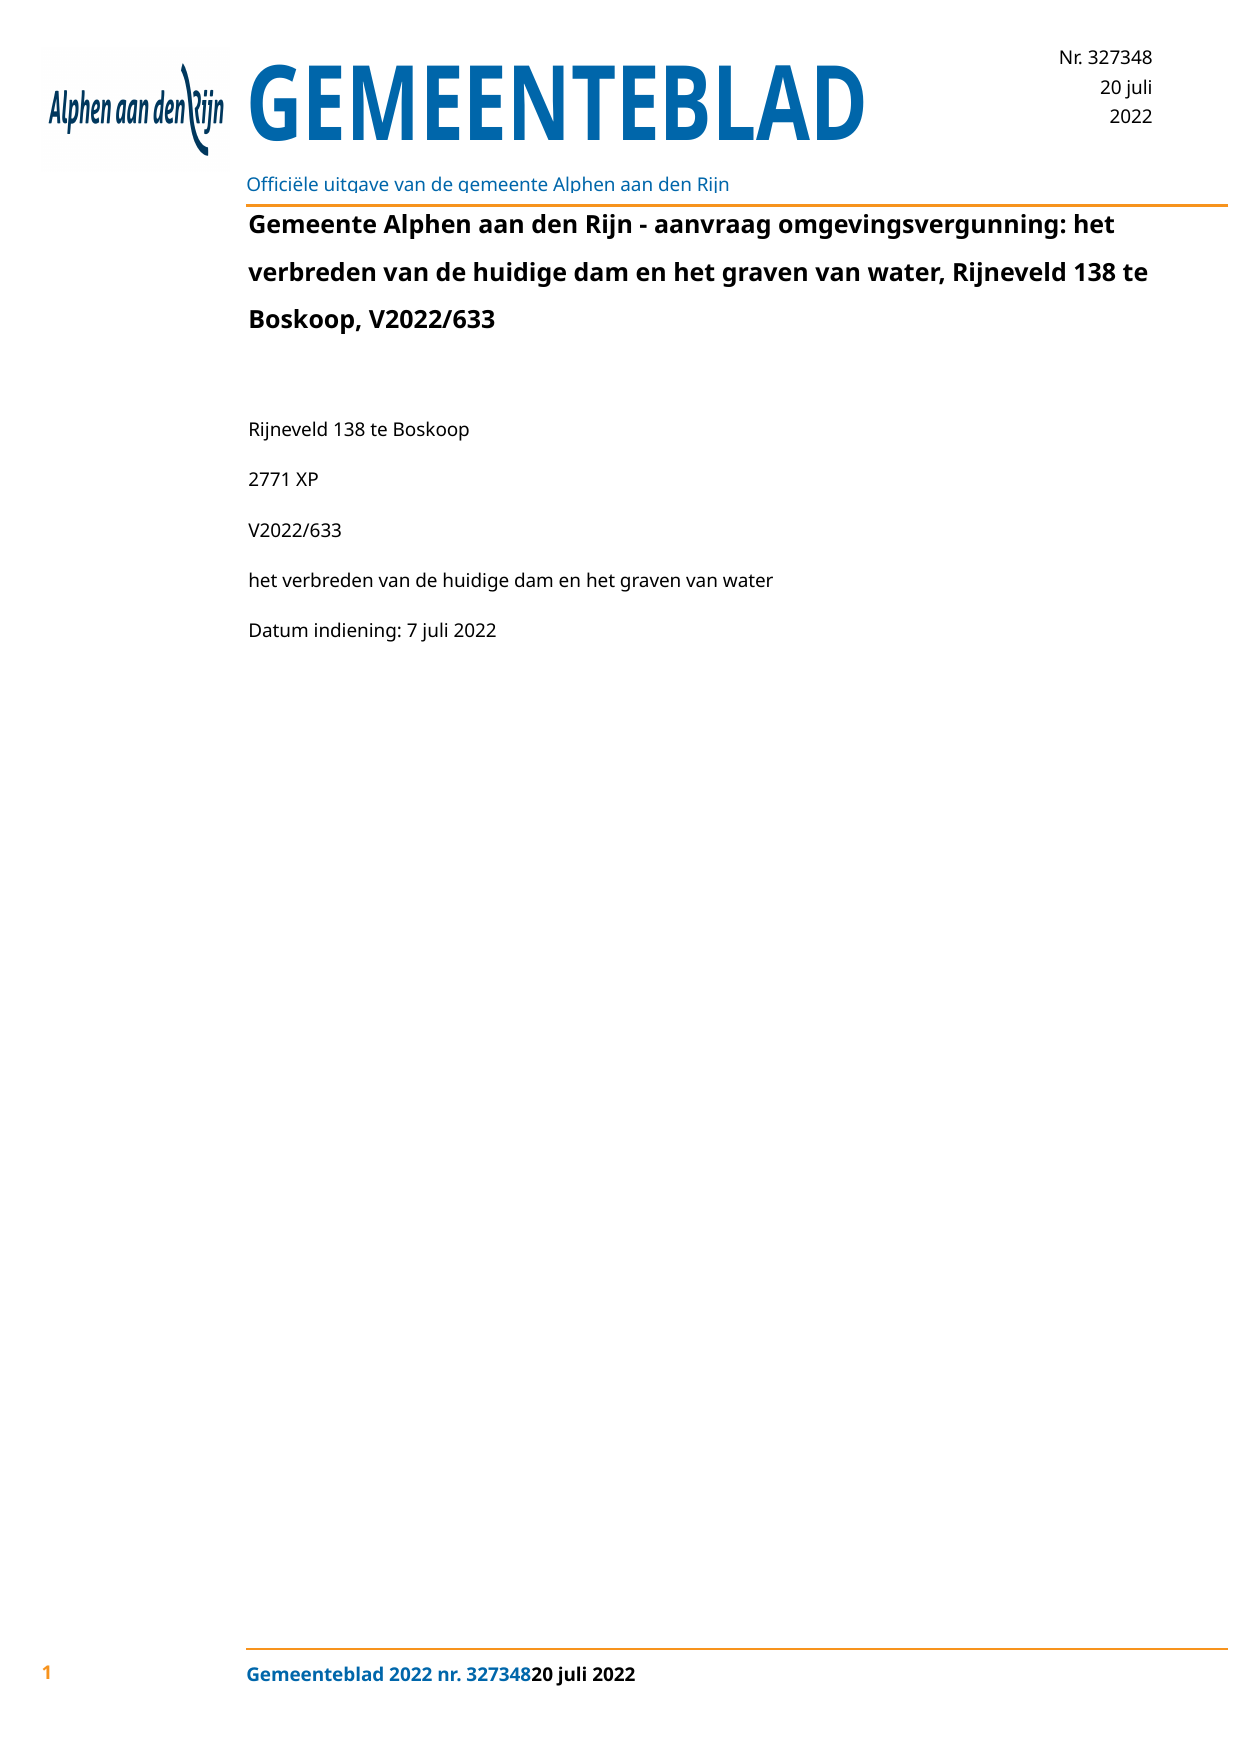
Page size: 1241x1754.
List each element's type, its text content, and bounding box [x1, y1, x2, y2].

text Rijneveld 138 te Boskoop [248, 416, 1152, 442]
picture [41, 47, 231, 172]
text V2022/633 [248, 517, 1152, 542]
text het verbreden van de huidige dam en het graven van water [248, 567, 1152, 593]
text 2771 XP [248, 466, 1152, 492]
text Datum indiening: 7 juli 2022 [248, 618, 1152, 643]
text Gemeente Alphen aan den Rijn - aanvraag omgevingsvergunning: het verbreden van de huidige dam en het graven van water, Rijneveld 138 te Boskoop, V2022/633 [248, 207, 1152, 336]
